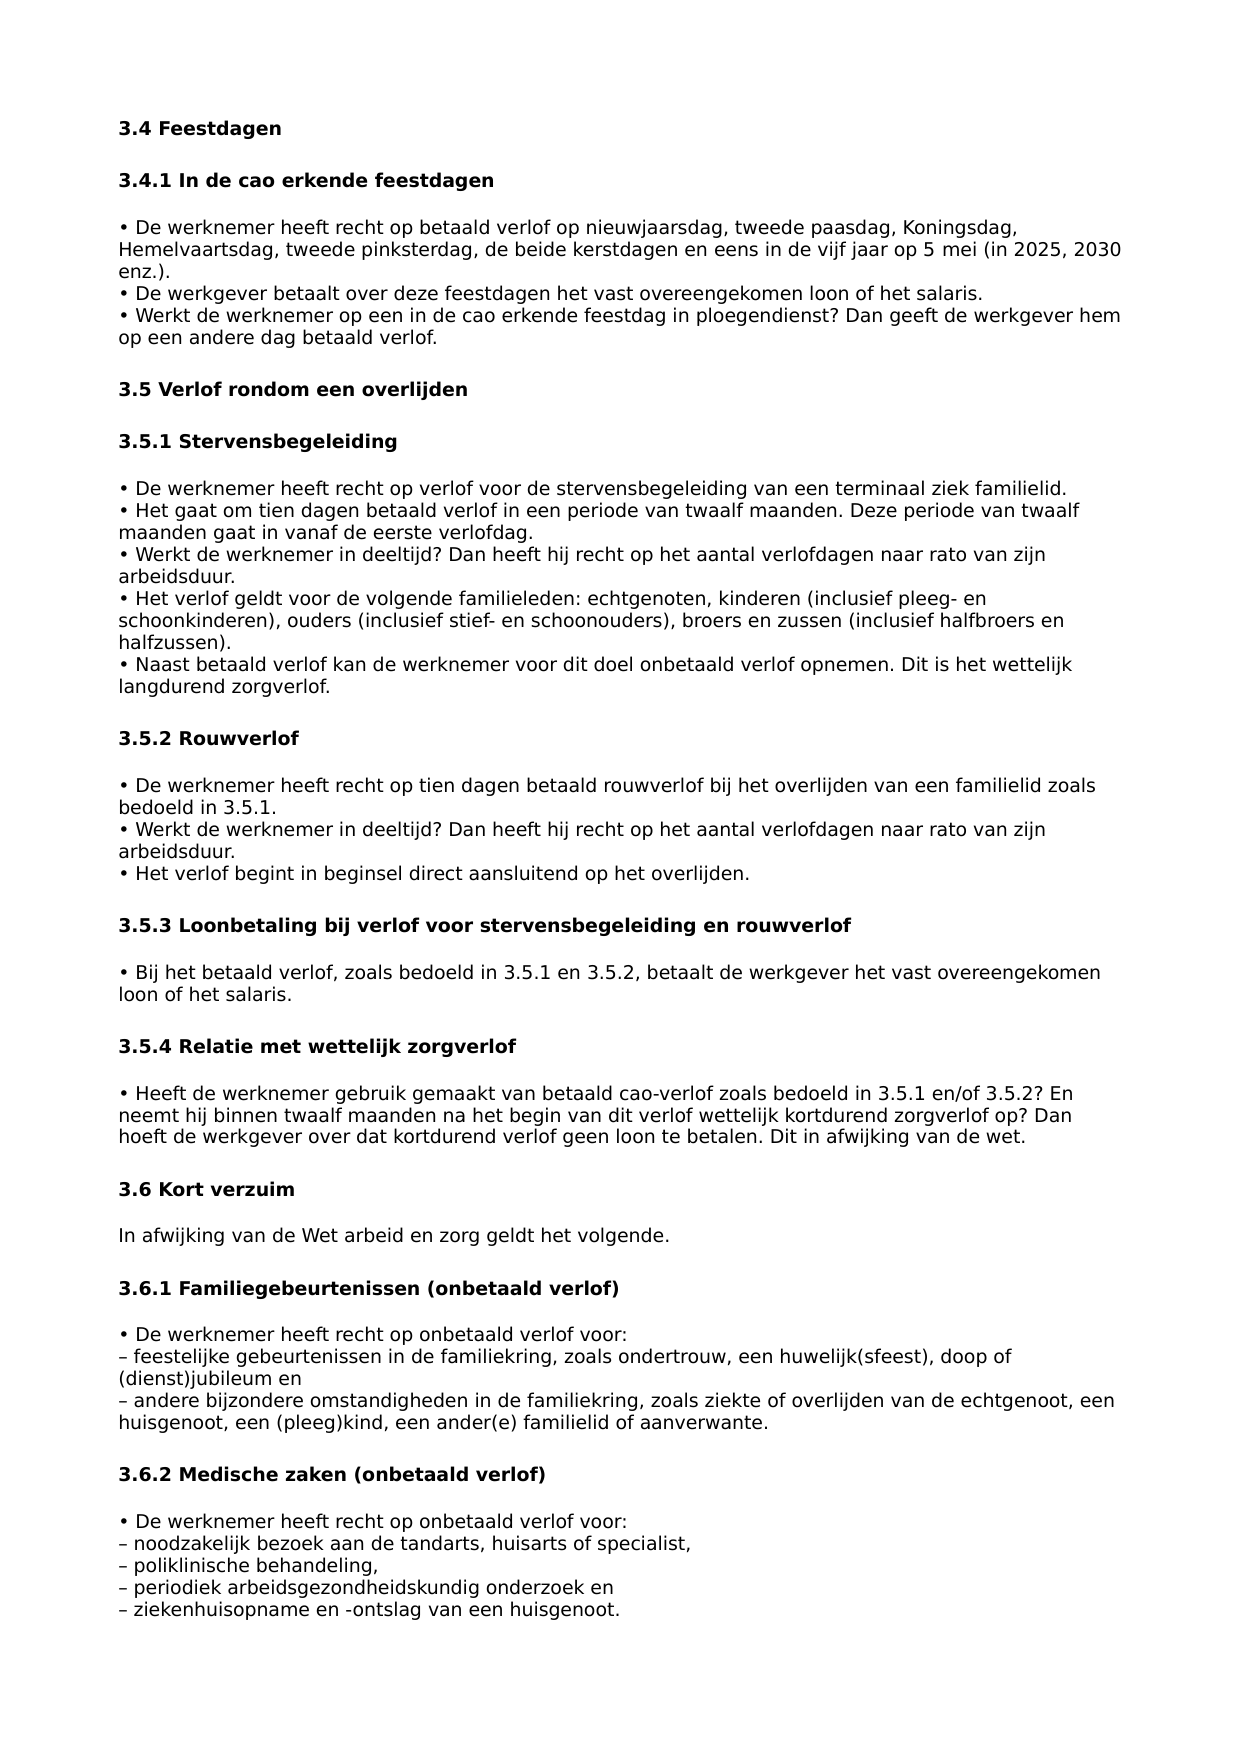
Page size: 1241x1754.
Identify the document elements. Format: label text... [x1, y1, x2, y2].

text • De werkgever betaalt over deze feestdagen het vast overeengekomen loon of het salaris. [118, 283, 1122, 305]
subtitle 3.5 Verlof rondom een overlijden [118, 379, 1122, 401]
subtitle 3.4.1 In de cao erkende feestdagen [118, 170, 1122, 192]
text In afwijking van de Wet arbeid en zorg geldt het volgende. [118, 1225, 1122, 1247]
subtitle 3.5.4 Relatie met wettelijk zorgverlof [118, 1036, 1122, 1057]
subtitle 3.5.3 Loonbetaling bij verlof voor stervensbegeleiding en rouwverlof [118, 914, 1122, 937]
text • Naast betaald verlof kan de werknemer voor dit doel onbetaald verlof opnemen. Dit is het wettelijk langdurend zorgverlof. [118, 654, 1122, 698]
text • De werknemer heeft recht op onbetaald verlof voor: [118, 1324, 1122, 1346]
text – feestelijke gebeurtenissen in de familiekring, zoals ondertrouw, een huwelijk(sfeest), doop of (dienst)jubileum en [118, 1346, 1122, 1390]
text – periodiek arbeidsgezondheidskundig onderzoek en [118, 1577, 1122, 1599]
text – ziekenhuisopname en -ontslag van een huisgenoot. [118, 1599, 1122, 1621]
subtitle 3.5.2 Rouwverlof [118, 728, 1122, 750]
text • Werkt de werknemer in deeltijd? Dan heeft hij recht op het aantal verlofdagen naar rato van zijn arbeidsduur. [118, 819, 1122, 863]
text • Heeft de werknemer gebruik gemaakt van betaald cao-verlof zoals bedoeld in 3.5.1 en/of 3.5.2? En neemt hij binnen twaalf maanden na het begin van dit verlof wettelijk kortdurend zorgverlof op? Dan hoeft de werkgever over dat kortdurend verlof geen loon te betalen. Dit in afwijking van de wet. [118, 1082, 1122, 1148]
text – poliklinische behandeling, [118, 1555, 1122, 1577]
subtitle 3.4 Feestdagen [118, 118, 1122, 140]
subtitle 3.6.1 Familiegebeurtenissen (onbetaald verlof) [118, 1277, 1122, 1299]
subtitle 3.6 Kort verzuim [118, 1178, 1122, 1200]
subtitle 3.6.2 Medische zaken (onbetaald verlof) [118, 1464, 1122, 1486]
text • Het verlof begint in beginsel direct aansluitend op het overlijden. [118, 863, 1122, 884]
text • Het gaat om tien dagen betaald verlof in een periode van twaalf maanden. Deze periode van twaalf maanden gaat in vanaf de eerste verlofdag. [118, 500, 1122, 544]
text • De werknemer heeft recht op verlof voor de stervensbegeleiding van een terminaal ziek familielid. [118, 478, 1122, 500]
text • Bij het betaald verlof, zoals bedoeld in 3.5.1 en 3.5.2, betaalt de werkgever het vast overeengekomen loon of het salaris. [118, 962, 1122, 1006]
text • Werkt de werknemer in deeltijd? Dan heeft hij recht op het aantal verlofdagen naar rato van zijn arbeidsduur. [118, 544, 1122, 588]
text – noodzakelijk bezoek aan de tandarts, huisarts of specialist, [118, 1533, 1122, 1555]
text • De werknemer heeft recht op betaald verlof op nieuwjaarsdag, tweede paasdag, Koningsdag, Hemelvaartsdag, tweede pinksterdag, de beide kerstdagen en eens in de vijf jaar op 5 mei (in 2025, 2030 enz.). [118, 217, 1122, 283]
text • De werknemer heeft recht op tien dagen betaald rouwverlof bij het overlijden van een familielid zoals bedoeld in 3.5.1. [118, 775, 1122, 819]
subtitle 3.5.1 Stervensbegeleiding [118, 431, 1122, 453]
text • Werkt de werknemer op een in de cao erkende feestdag in ploegendienst? Dan geeft de werkgever hem op een andere dag betaald verlof. [118, 305, 1122, 349]
text • Het verlof geldt voor de volgende familieleden: echtgenoten, kinderen (inclusief pleeg- en schoonkinderen), ouders (inclusief stief- en schoonouders), broers en zussen (inclusief halfbroers en halfzussen). [118, 588, 1122, 654]
text – andere bijzondere omstandigheden in de familiekring, zoals ziekte of overlijden van de echtgenoot, een huisgenoot, een (pleeg)kind, een ander(e) familielid of aanverwante. [118, 1390, 1122, 1434]
text • De werknemer heeft recht op onbetaald verlof voor: [118, 1511, 1122, 1533]
